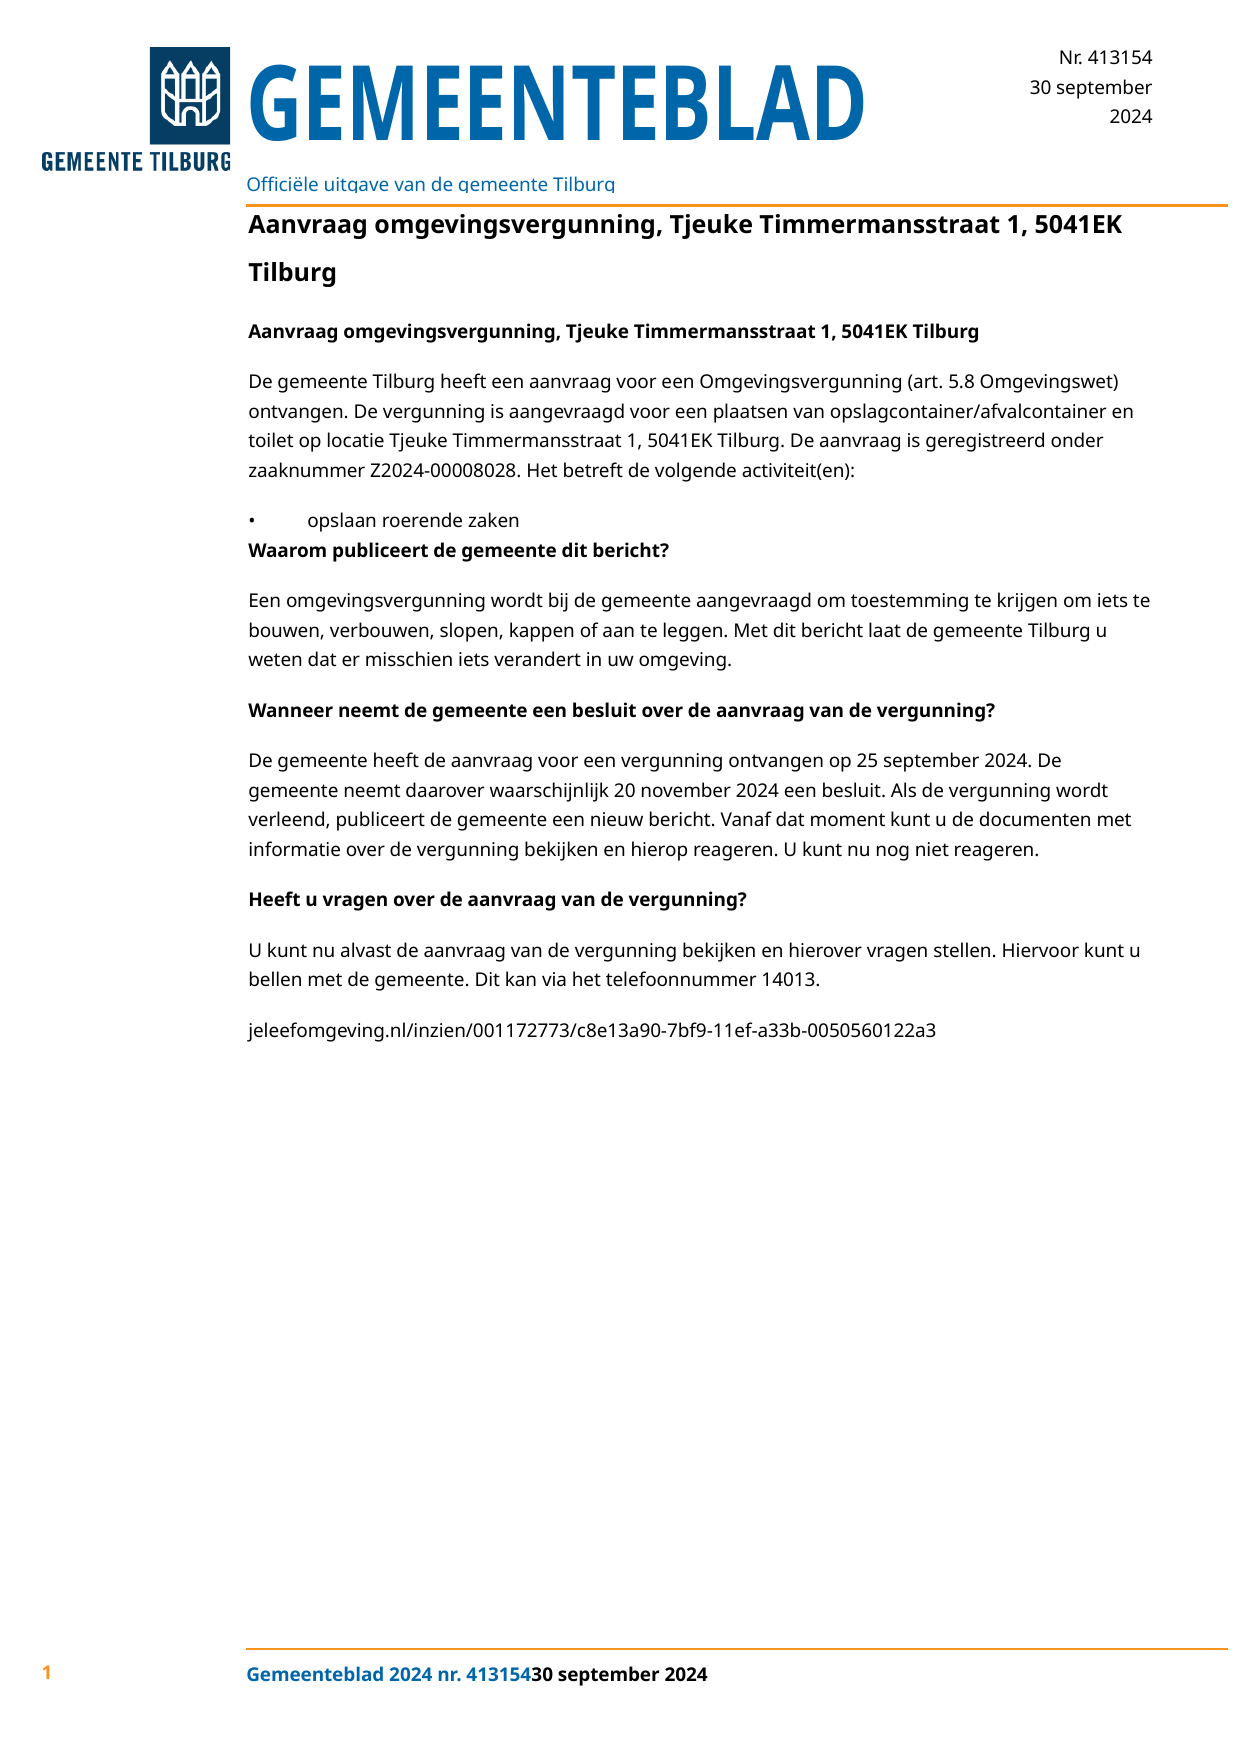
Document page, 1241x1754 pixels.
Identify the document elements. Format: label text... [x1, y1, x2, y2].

list opslaan roerende zaken [248, 507, 1152, 533]
text Aanvraag omgevingsvergunning, Tjeuke Timmermansstraat 1, 5041EK Tilburg [248, 207, 1152, 288]
text Een omgevingsvergunning wordt bij de gemeente aangevraagd om toestemming te krijgen om iets te bouwen, verbouwen, slopen, kappen of aan te leggen. Met dit bericht laat de gemeente Tilburg u weten dat er misschien iets verandert in uw omgeving. [248, 587, 1152, 672]
picture [41, 47, 231, 172]
text Waarom publiceert de gemeente dit bericht? [248, 537, 1152, 563]
text jeleefomgeving.nl/inzien/001172773/c8e13a90-7bf9-11ef-a33b-0050560122a3 [248, 1017, 1152, 1043]
text U kunt nu alvast de aanvraag van de vergunning bekijken en hierover vragen stellen. Hiervoor kunt u bellen met de gemeente. Dit kan via het telefoonnummer 14013. [248, 937, 1152, 992]
text Heeft u vragen over de aanvraag van de vergunning? [248, 887, 1152, 912]
text Aanvraag omgevingsvergunning, Tjeuke Timmermansstraat 1, 5041EK Tilburg [248, 318, 1152, 344]
text De gemeente heeft de aanvraag voor een vergunning ontvangen op 25 september 2024. De gemeente neemt daarover waarschijnlijk 20 november 2024 een besluit. Als de vergunning wordt verleend, publiceert de gemeente een nieuw bericht. Vanaf dat moment kunt u de documenten met informatie over de vergunning bekijken en hierop reageren. U kunt nu nog niet reageren. [248, 747, 1152, 862]
text Wanneer neemt de gemeente een besluit over de aanvraag van de vergunning? [248, 697, 1152, 723]
text De gemeente Tilburg heeft een aanvraag voor een Omgevingsvergunning (art. 5.8 Omgevingswet) ontvangen. De vergunning is aangevraagd voor een plaatsen van opslagcontainer/afvalcontainer en toilet op locatie Tjeuke Timmermansstraat 1, 5041EK Tilburg. De aanvraag is geregistreerd onder zaaknummer Z2024-00008028. Het betreft de volgende activiteit(en): [248, 368, 1152, 483]
